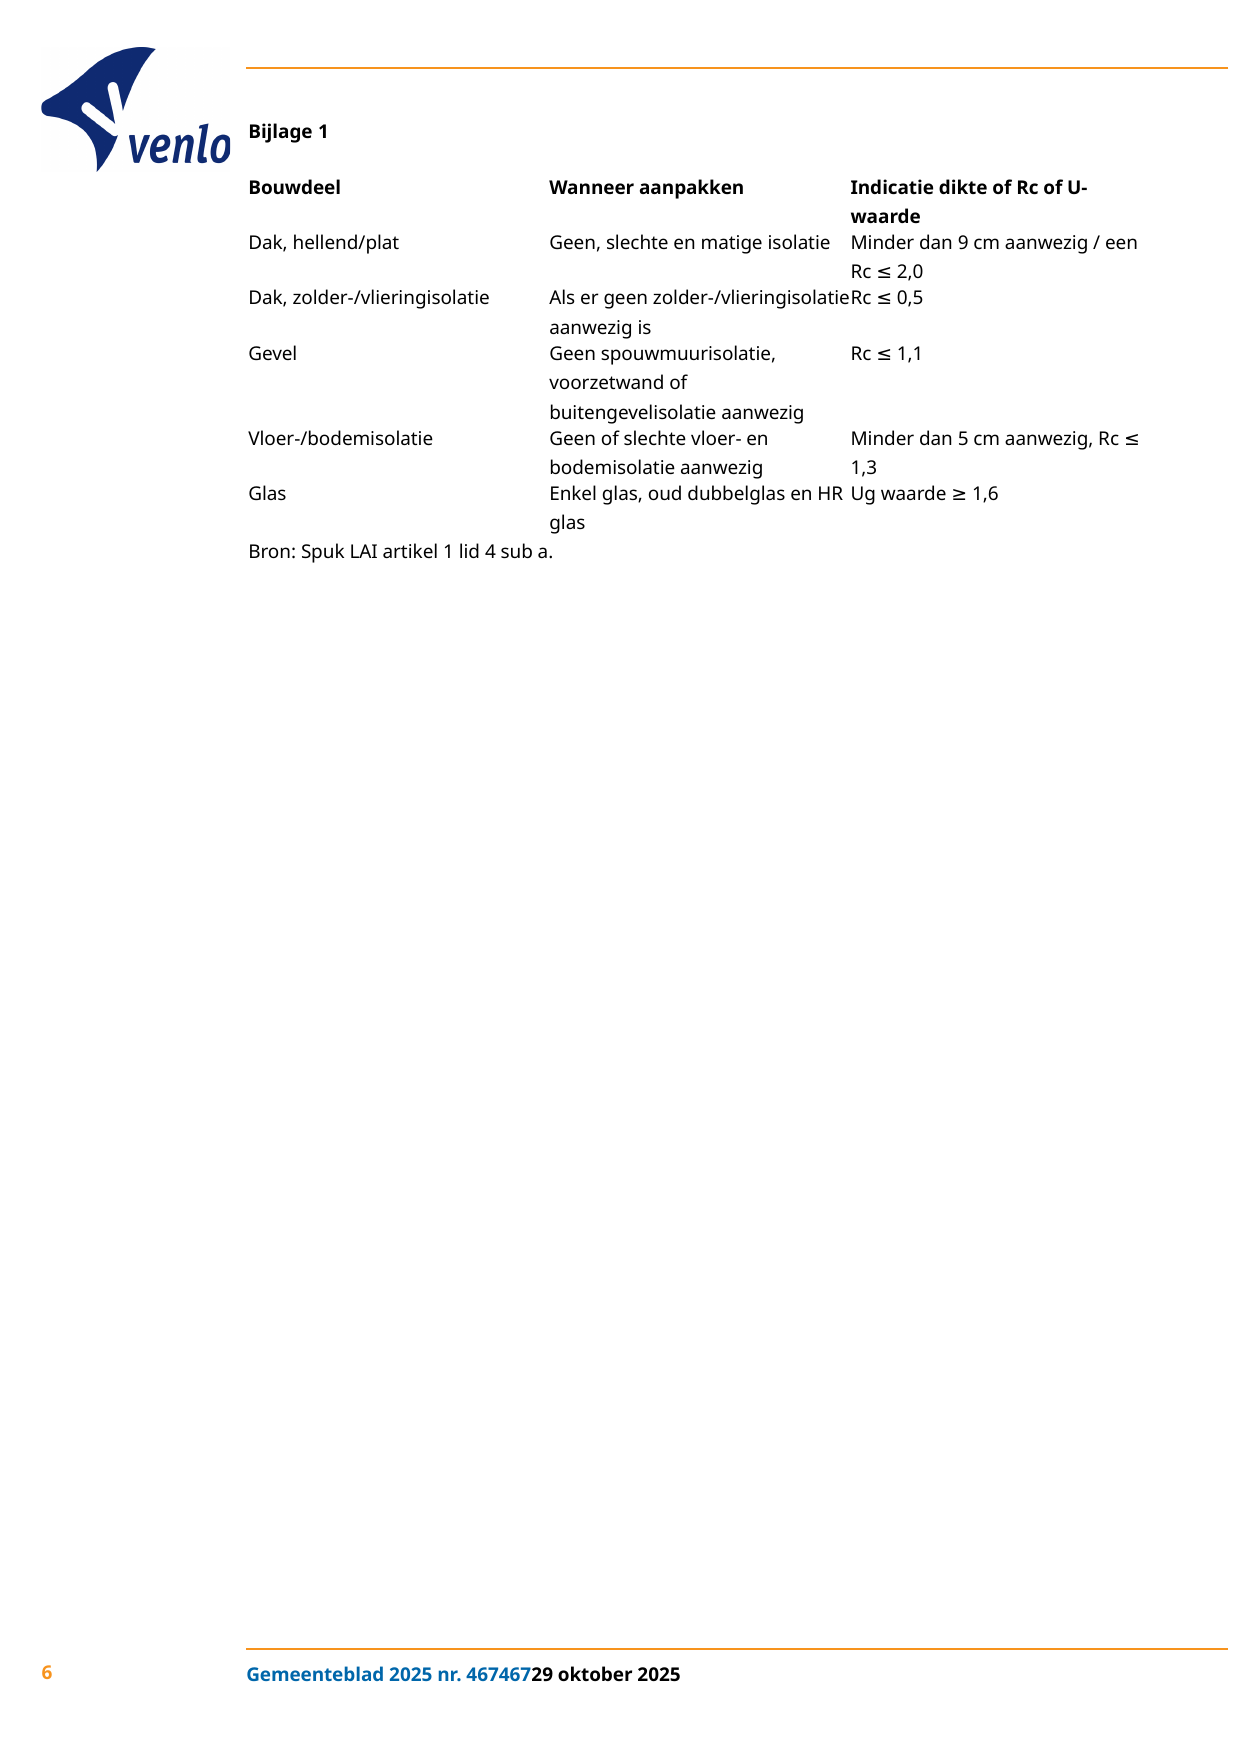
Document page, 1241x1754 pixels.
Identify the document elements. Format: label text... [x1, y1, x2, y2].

table_cell Minder dan 9 cm aanwezig / een Rc ≤ 2,0 [850, 229, 1152, 284]
table_cell Enkel glas, oud dubbelglas en HR glas [549, 480, 850, 535]
table_header Wanneer aanpakken [549, 174, 850, 229]
table_cell Vloer-/bodemisolatie [248, 425, 549, 480]
text Bron: Spuk LAI artikel 1 lid 4 sub a. [248, 538, 1152, 564]
table_cell Dak, zolder-/vlieringisolatie [248, 285, 549, 340]
table_cell Geen of slechte vloer- en bodemisolatie aanwezig [549, 425, 850, 480]
table_cell Gevel [248, 340, 549, 425]
table_header Bouwdeel [248, 174, 549, 229]
table_cell Als er geen zolder-/vlieringisolatie aanwezig is [549, 285, 850, 340]
table_cell Ug waarde ≥ 1,6 [850, 480, 1152, 535]
picture [41, 47, 231, 172]
text Bijlage 1 [248, 116, 1152, 144]
table_cell Glas [248, 480, 549, 535]
table_cell Geen, slechte en matige isolatie [549, 229, 850, 284]
table_cell Dak, hellend/plat [248, 229, 549, 284]
table_header Indicatie dikte of Rc of U-waarde [850, 174, 1152, 229]
table_cell Rc ≤ 0,5 [850, 285, 1152, 340]
table_cell Geen spouwmuurisolatie, voorzetwand of buitengevelisolatie aanwezig [549, 340, 850, 425]
table_cell Rc ≤ 1,1 [850, 340, 1152, 425]
table_cell Minder dan 5 cm aanwezig, Rc ≤ 1,3 [850, 425, 1152, 480]
